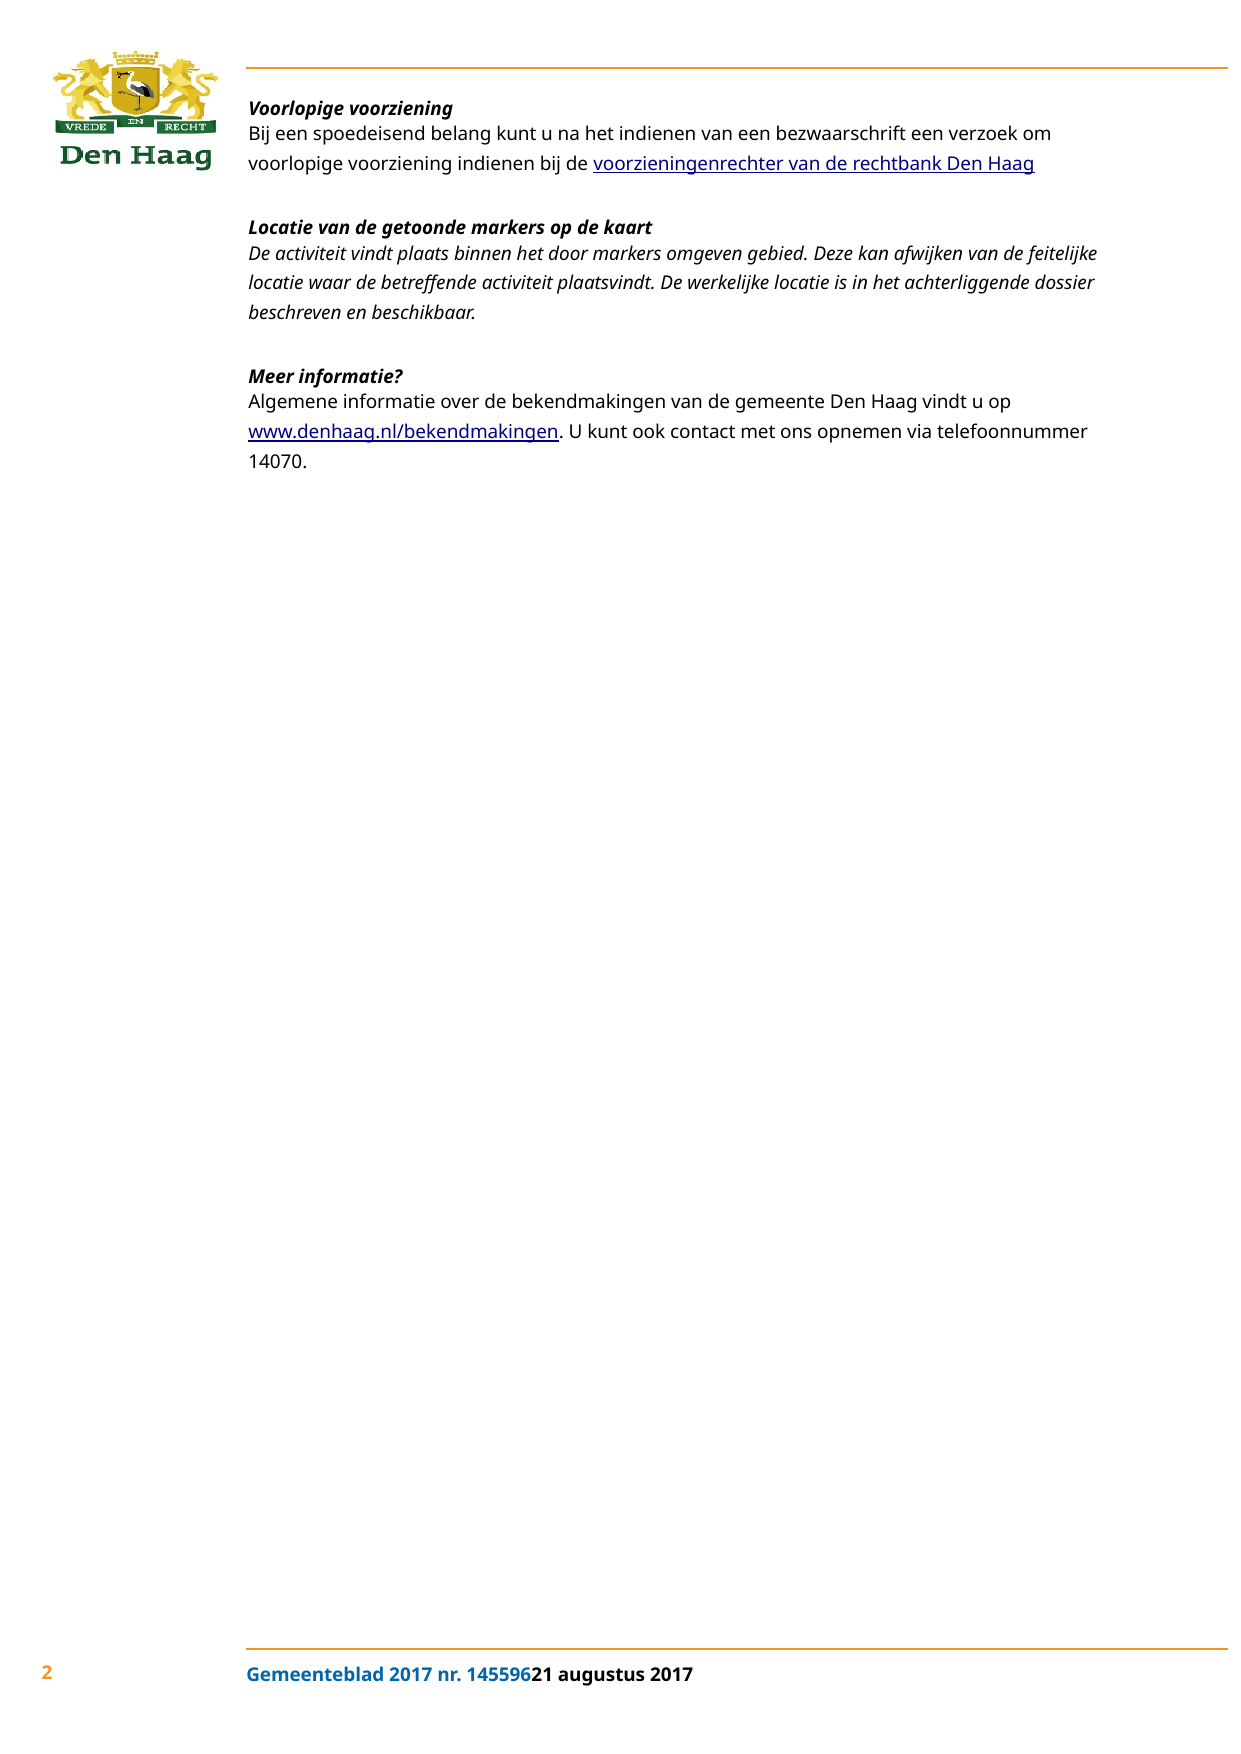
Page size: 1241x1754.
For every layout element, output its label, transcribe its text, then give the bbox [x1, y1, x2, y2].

text De activiteit vindt plaats binnen het door markers omgeven gebied. Deze kan afwijken van de feitelijke locatie waar de betreffende activiteit plaatsvindt. De werkelijke locatie is in het achterliggende dossier beschreven en beschikbaar. [248, 240, 1152, 325]
text Bij een spoedeisend belang kunt u na het indienen van een bezwaarschrift een verzoek om voorlopige voorziening indienen bij de voorzieningenrechter van de rechtbank Den Haag [248, 121, 1152, 176]
text Voorlopige voorziening [248, 95, 1152, 121]
text Meer informatie? [248, 363, 1152, 389]
text Locatie van de getoonde markers op de kaart [248, 214, 1152, 240]
text Algemene informatie over de bekendmakingen van de gemeente Den Haag vindt u op www.denhaag.nl/bekendmakingen. U kunt ook contact met ons opnemen via telefoonnummer 14070. [248, 389, 1152, 473]
picture [41, 47, 231, 172]
